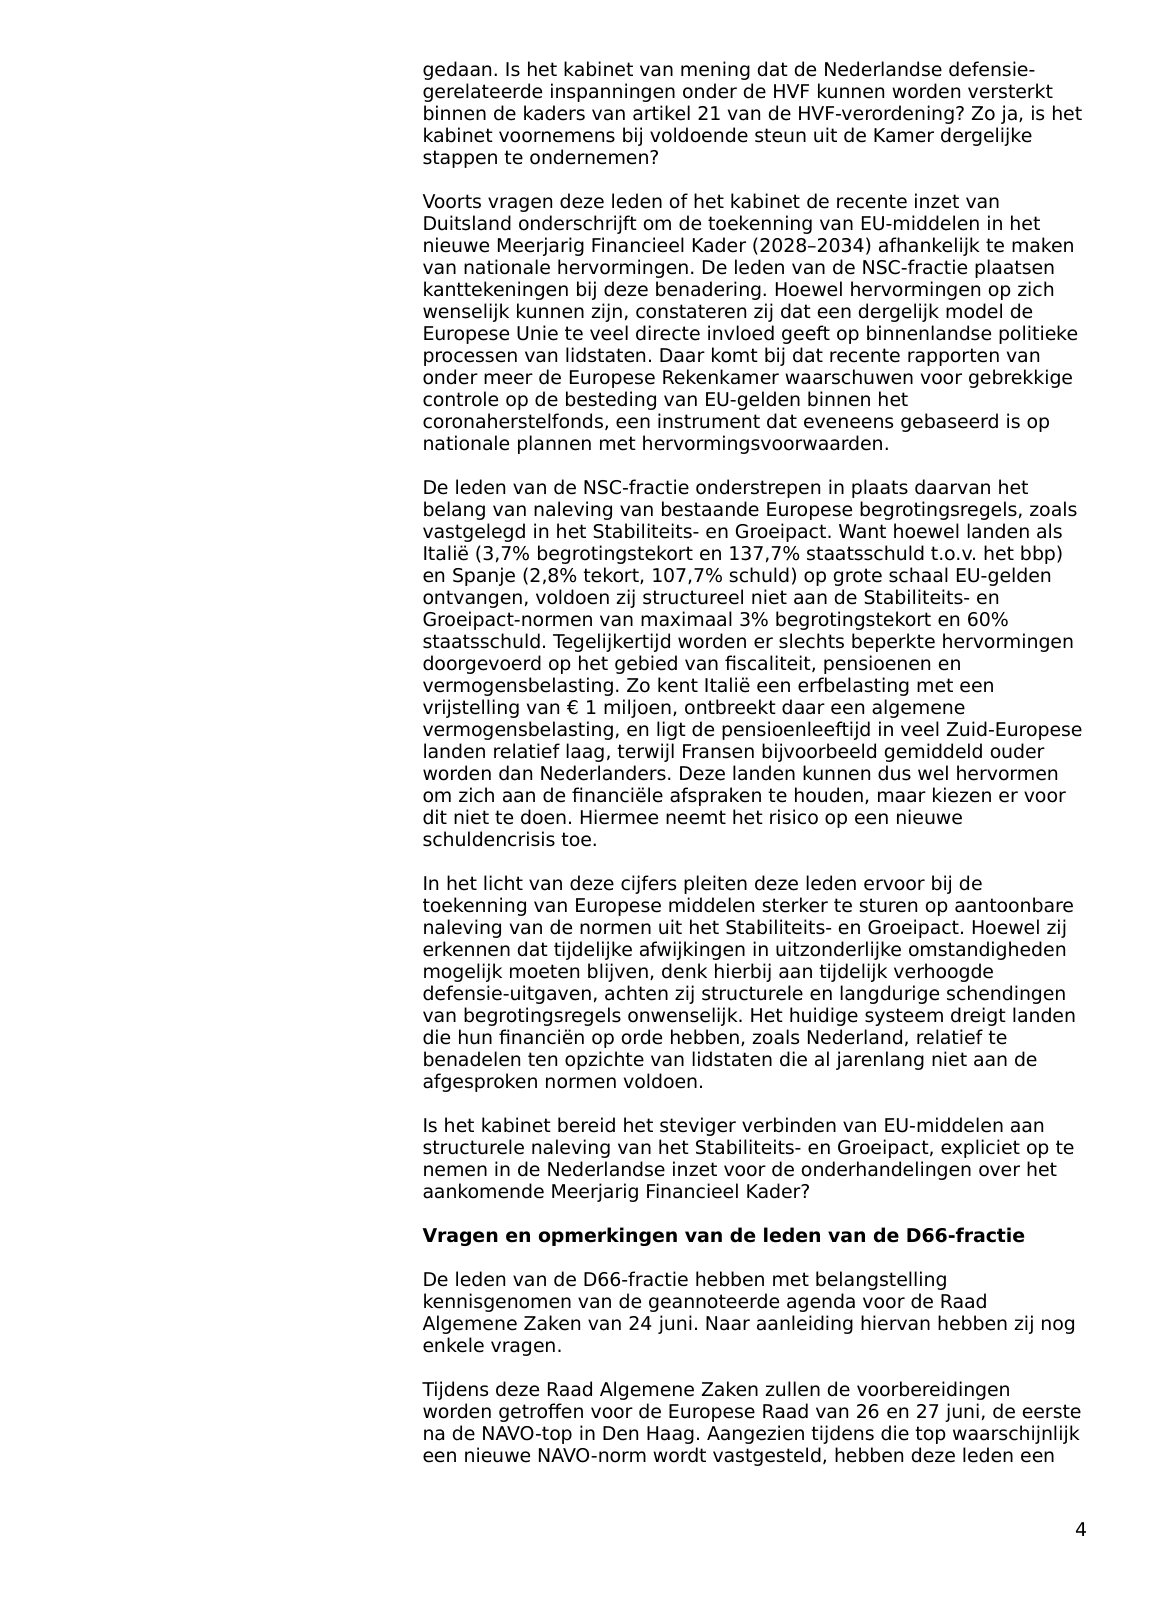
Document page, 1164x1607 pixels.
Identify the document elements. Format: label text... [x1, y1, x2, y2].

text De leden van de D66-fractie hebben met belangstelling kennisgenomen van de geannoteerde agenda voor de Raad Algemene Zaken van 24 juni. Naar aanleiding hiervan hebben zij nog enkele vragen. [422, 1269, 1087, 1357]
text gedaan. Is het kabinet van mening dat de Nederlandse defensie-gerelateerde inspanningen onder de HVF kunnen worden versterkt binnen de kaders van artikel 21 van de HVF-verordening? Zo ja, is het kabinet voornemens bij voldoende steun uit de Kamer dergelijke stappen te ondernemen? [422, 59, 1087, 169]
text In het licht van deze cijfers pleiten deze leden ervoor bij de toekenning van Europese middelen sterker te sturen op aantoonbare naleving van de normen uit het Stabiliteits- en Groeipact. Hoewel zij erkennen dat tijdelijke afwijkingen in uitzonderlijke omstandigheden mogelijk moeten blijven, denk hierbij aan tijdelijk verhoogde defensie-uitgaven, achten zij structurele en langdurige schendingen van begrotingsregels onwenselijk. Het huidige systeem dreigt landen die hun financiën op orde hebben, zoals Nederland, relatief te benadelen ten opzichte van lidstaten die al jarenlang niet aan de afgesproken normen voldoen. [422, 873, 1087, 1093]
text Is het kabinet bereid het steviger verbinden van EU-middelen aan structurele naleving van het Stabiliteits- en Groeipact, expliciet op te nemen in de Nederlandse inzet voor de onderhandelingen over het aankomende Meerjarig Financieel Kader? [422, 1115, 1087, 1203]
text Tijdens deze Raad Algemene Zaken zullen de voorbereidingen worden getroffen voor de Europese Raad van 26 en 27 juni, de eerste na de NAVO-top in Den Haag. Aangezien tijdens die top waarschijnlijk een nieuwe NAVO-norm wordt vastgesteld, hebben deze leden een [422, 1379, 1087, 1467]
text De leden van de NSC-fractie onderstrepen in plaats daarvan het belang van naleving van bestaande Europese begrotingsregels, zoals vastgelegd in het Stabiliteits- en Groeipact. Want hoewel landen als Italië (3,7% begrotingstekort en 137,7% staatsschuld t.o.v. het bbp) en Spanje (2,8% tekort, 107,7% schuld) op grote schaal EU-gelden ontvangen, voldoen zij structureel niet aan de Stabiliteits- en Groeipact-normen van maximaal 3% begrotingstekort en 60% staatsschuld. Tegelijkertijd worden er slechts beperkte hervormingen doorgevoerd op het gebied van fiscaliteit, pensioenen en vermogensbelasting. Zo kent Italië een erfbelasting met een vrijstelling van € 1 miljoen, ontbreekt daar een algemene vermogensbelasting, en ligt de pensioenleeftijd in veel Zuid-Europese landen relatief laag, terwijl Fransen bijvoorbeeld gemiddeld ouder worden dan Nederlanders. Deze landen kunnen dus wel hervormen om zich aan de financiële afspraken te houden, maar kiezen er voor dit niet te doen. Hiermee neemt het risico op een nieuwe schuldencrisis toe. [422, 477, 1087, 851]
subtitle Vragen en opmerkingen van de leden van de D66-fractie [422, 1225, 1087, 1247]
text Voorts vragen deze leden of het kabinet de recente inzet van Duitsland onderschrijft om de toekenning van EU-middelen in het nieuwe Meerjarig Financieel Kader (2028–2034) afhankelijk te maken van nationale hervormingen. De leden van de NSC-fractie plaatsen kanttekeningen bij deze benadering. Hoewel hervormingen op zich wenselijk kunnen zijn, constateren zij dat een dergelijk model de Europese Unie te veel directe invloed geeft op binnenlandse politieke processen van lidstaten. Daar komt bij dat recente rapporten van onder meer de Europese Rekenkamer waarschuwen voor gebrekkige controle op de besteding van EU-gelden binnen het coronaherstelfonds, een instrument dat eveneens gebaseerd is op nationale plannen met hervormingsvoorwaarden. [422, 191, 1087, 455]
